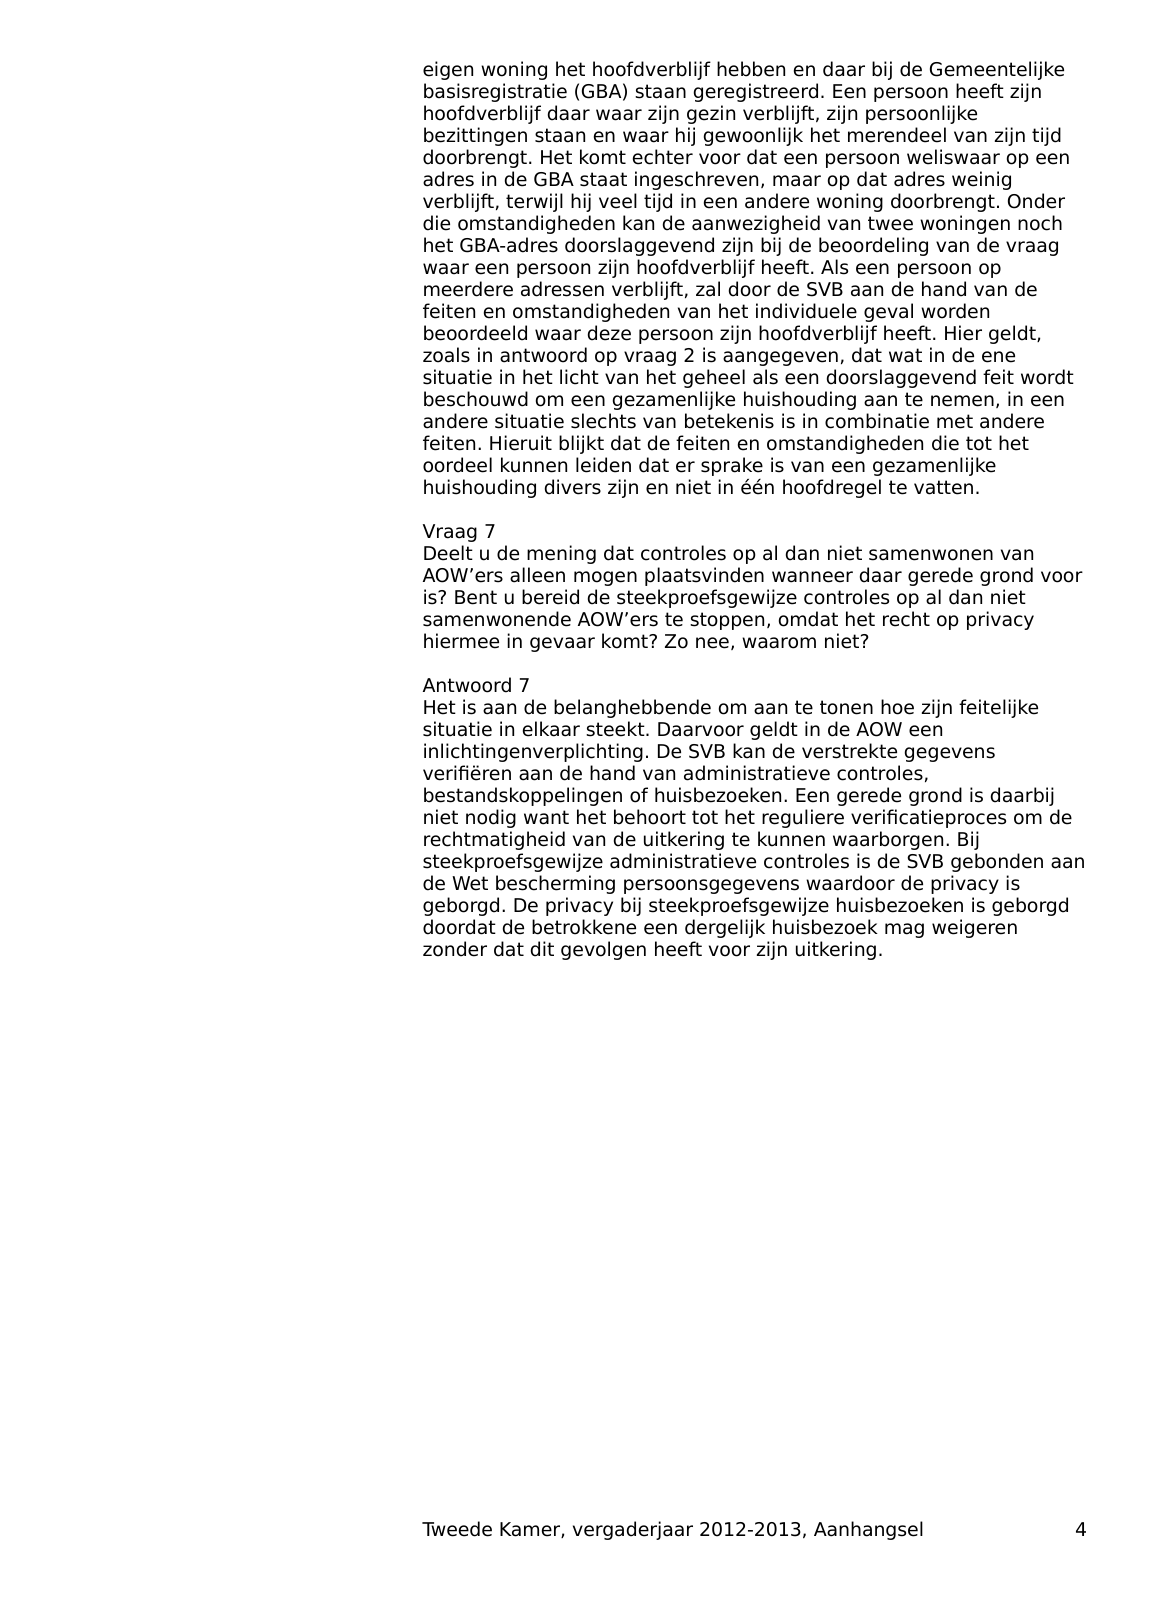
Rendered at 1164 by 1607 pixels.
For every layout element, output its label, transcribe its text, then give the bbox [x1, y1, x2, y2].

text Antwoord 7 [422, 675, 1087, 697]
text eigen woning het hoofdverblijf hebben en daar bij de Gemeentelijke basisregistratie (GBA) staan geregistreerd. Een persoon heeft zijn hoofdverblijf daar waar zijn gezin verblijft, zijn persoonlijke bezittingen staan en waar hij gewoonlijk het merendeel van zijn tijd doorbrengt. Het komt echter voor dat een persoon weliswaar op een adres in de GBA staat ingeschreven, maar op dat adres weinig verblijft, terwijl hij veel tijd in een andere woning doorbrengt. Onder die omstandigheden kan de aanwezigheid van twee woningen noch het GBA-adres doorslaggevend zijn bij de beoordeling van de vraag waar een persoon zijn hoofdverblijf heeft. Als een persoon op meerdere adressen verblijft, zal door de SVB aan de hand van de feiten en omstandigheden van het individuele geval worden beoordeeld waar deze persoon zijn hoofdverblijf heeft. Hier geldt, zoals in antwoord op vraag 2 is aangegeven, dat wat in de ene situatie in het licht van het geheel als een doorslaggevend feit wordt beschouwd om een gezamenlijke huishouding aan te nemen, in een andere situatie slechts van betekenis is in combinatie met andere feiten. Hieruit blijkt dat de feiten en omstandigheden die tot het oordeel kunnen leiden dat er sprake is van een gezamenlijke huishouding divers zijn en niet in één hoofdregel te vatten. [422, 59, 1087, 499]
text Het is aan de belanghebbende om aan te tonen hoe zijn feitelijke situatie in elkaar steekt. Daarvoor geldt in de AOW een inlichtingenverplichting. De SVB kan de verstrekte gegevens verifiëren aan de hand van administratieve controles, bestandskoppelingen of huisbezoeken. Een gerede grond is daarbij niet nodig want het behoort tot het reguliere verificatieproces om de rechtmatigheid van de uitkering te kunnen waarborgen. Bij steekproefsgewijze administratieve controles is de SVB gebonden aan de Wet bescherming persoonsgegevens waardoor de privacy is geborgd. De privacy bij steekproefsgewijze huisbezoeken is geborgd doordat de betrokkene een dergelijk huisbezoek mag weigeren zonder dat dit gevolgen heeft voor zijn uitkering. [422, 697, 1087, 961]
text Vraag 7 [422, 521, 1087, 543]
text Deelt u de mening dat controles op al dan niet samenwonen van AOW’ers alleen mogen plaatsvinden wanneer daar gerede grond voor is? Bent u bereid de steekproefsgewijze controles op al dan niet samenwonende AOW’ers te stoppen, omdat het recht op privacy hiermee in gevaar komt? Zo nee, waarom niet? [422, 543, 1087, 653]
